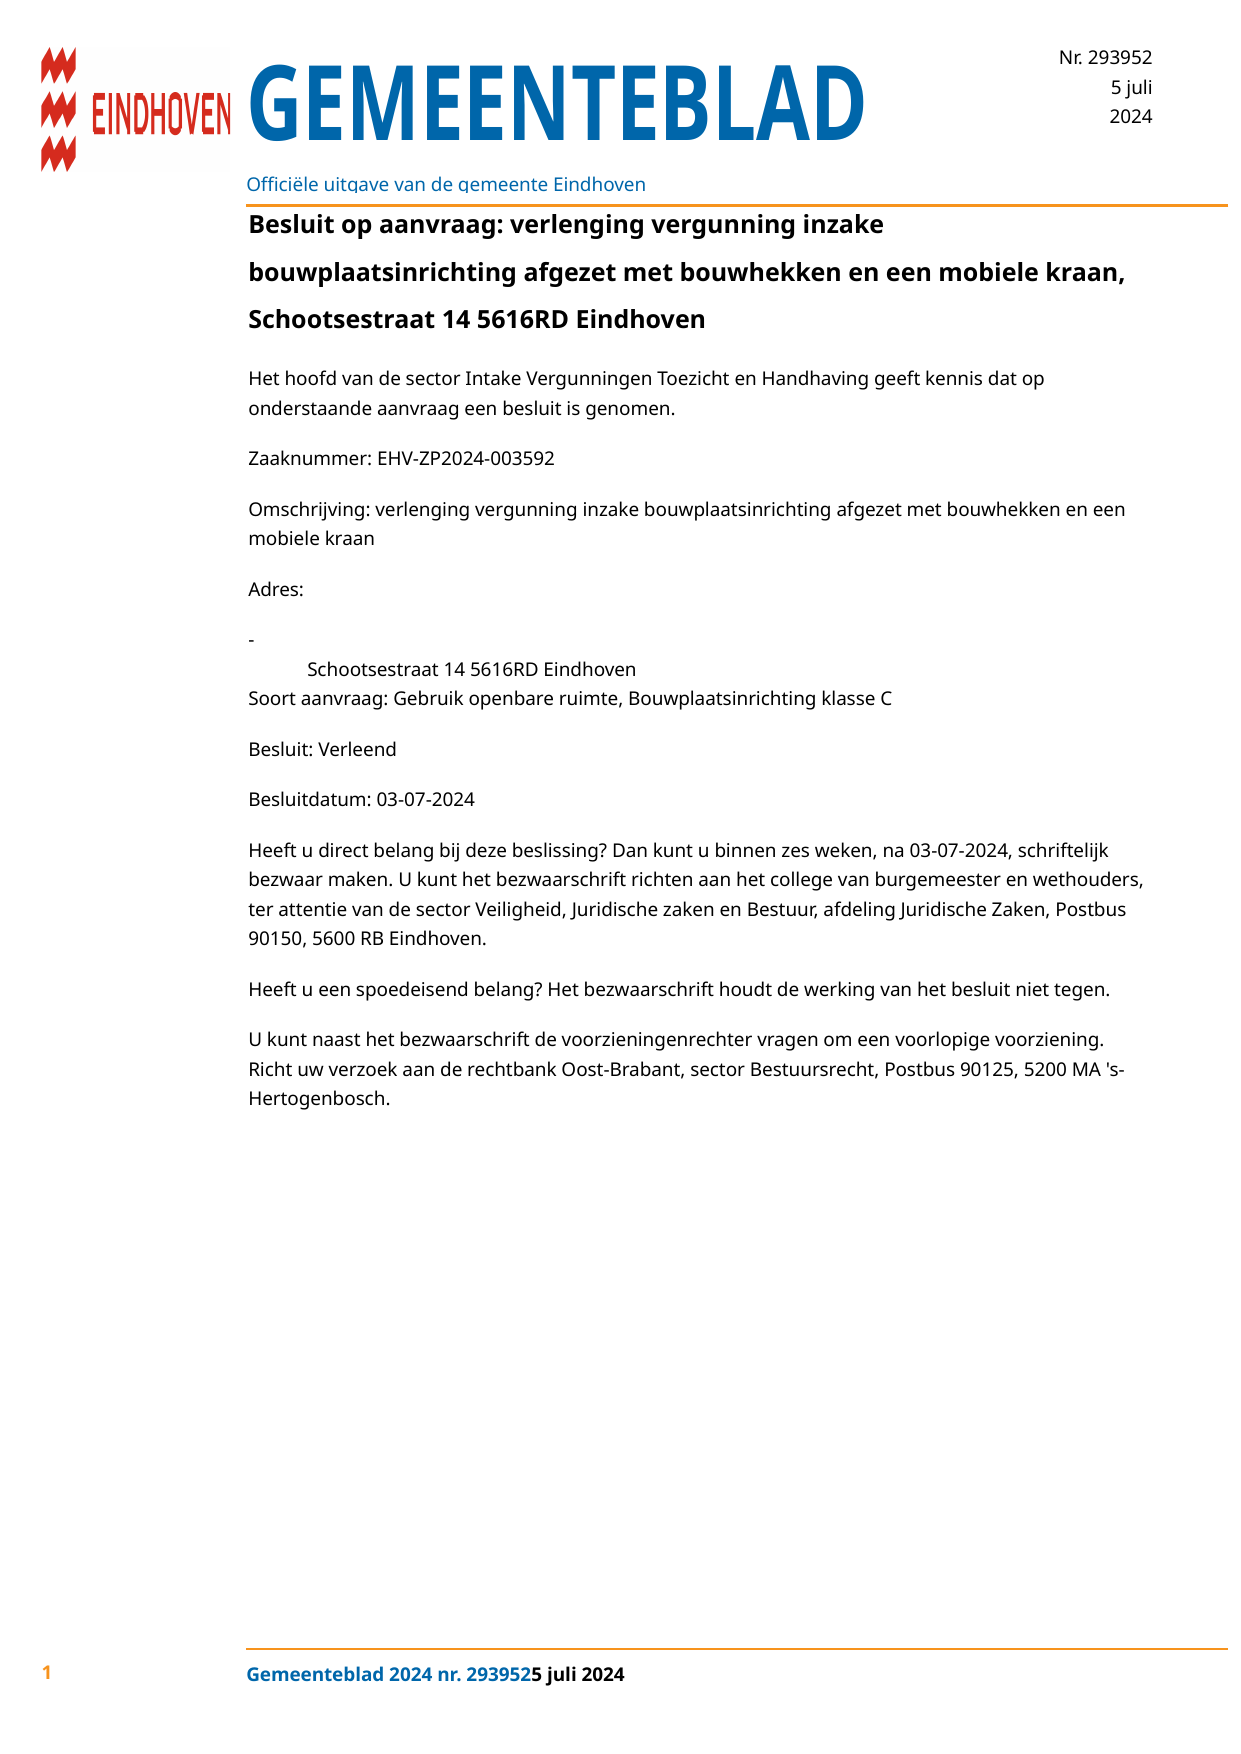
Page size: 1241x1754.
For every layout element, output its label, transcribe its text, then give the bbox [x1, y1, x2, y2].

list Schootsestraat 14 5616RD Eindhoven [248, 656, 1152, 682]
text Zaaknummer: EHV-ZP2024-003592 [248, 446, 1152, 471]
text Soort aanvraag: Gebruik openbare ruimte, Bouwplaatsinrichting klasse C [248, 686, 1152, 711]
text Besluitdatum: 03-07-2024 [248, 786, 1152, 812]
text Besluit op aanvraag: verlenging vergunning inzake bouwplaatsinrichting afgezet met bouwhekken en een mobiele kraan, Schootsestraat 14 5616RD Eindhoven [248, 207, 1152, 336]
text Heeft u een spoedeisend belang? Het bezwaarschrift houdt de werking van het besluit niet tegen. [248, 976, 1152, 1002]
text Omschrijving: verlenging vergunning inzake bouwplaatsinrichting afgezet met bouwhekken en een mobiele kraan [248, 496, 1152, 551]
picture [41, 47, 231, 172]
text Besluit: Verleend [248, 736, 1152, 762]
text Het hoofd van de sector Intake Vergunningen Toezicht en Handhaving geeft kennis dat op onderstaande aanvraag een besluit is genomen. [248, 366, 1152, 421]
text Adres: [248, 576, 1152, 602]
text Heeft u direct belang bij deze beslissing? Dan kunt u binnen zes weken, na 03-07-2024, schriftelijk bezwaar maken. U kunt het bezwaarschrift richten aan het college van burgemeester en wethouders, ter attentie van de sector Veiligheid, Juridische zaken en Bestuur, afdeling Juridische Zaken, Postbus 90150, 5600 RB Eindhoven. [248, 837, 1152, 951]
text U kunt naast het bezwaarschrift de voorzieningenrechter vragen om een voorlopige voorziening. Richt uw verzoek aan de rechtbank Oost-Brabant, sector Bestuursrecht, Postbus 90125, 5200 MA 's-Hertogenbosch. [248, 1026, 1152, 1111]
